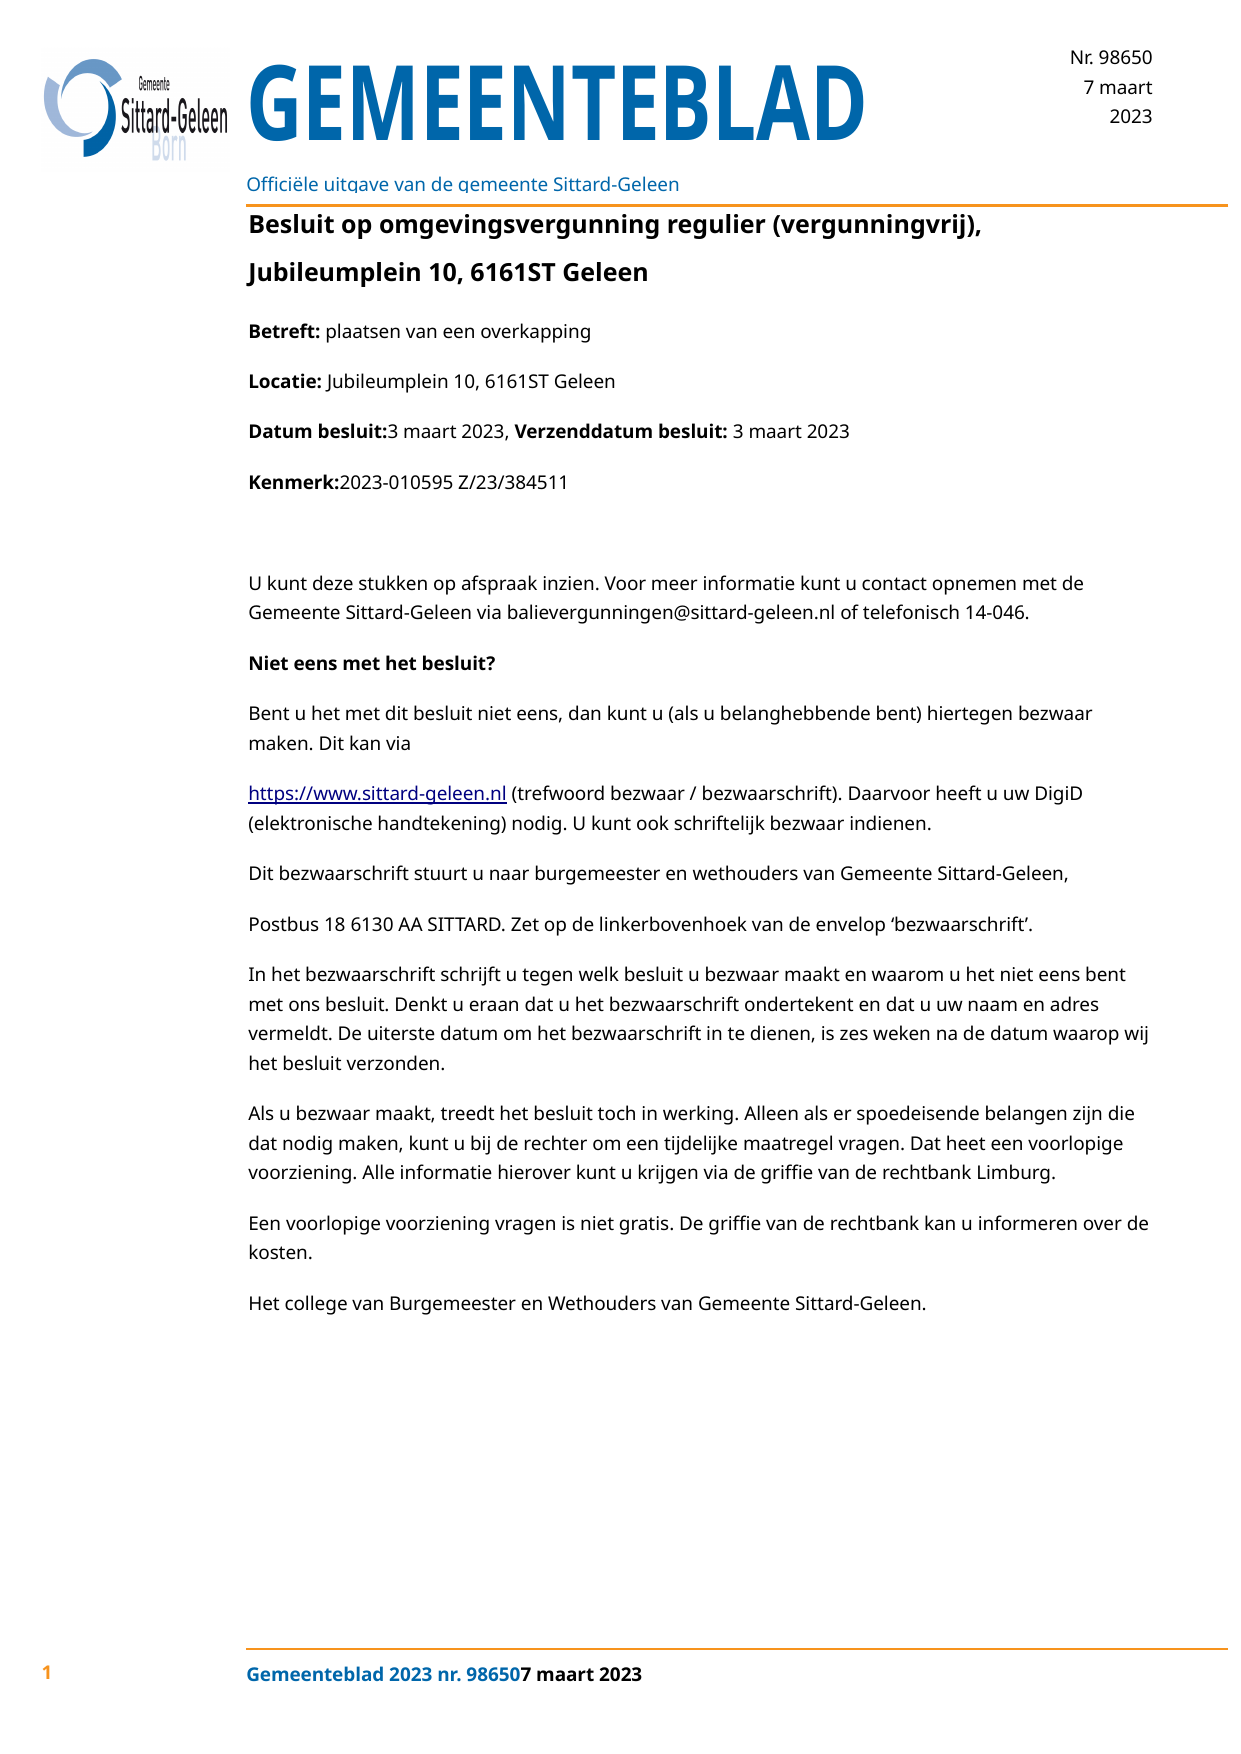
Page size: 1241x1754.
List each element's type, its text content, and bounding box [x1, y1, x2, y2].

text Besluit op omgevingsvergunning regulier (vergunningvrij), Jubileumplein 10, 6161ST Geleen [248, 207, 1152, 288]
text In het bezwaarschrift schrijft u tegen welk besluit u bezwaar maakt en waarom u het niet eens bent met ons besluit. Denkt u eraan dat u het bezwaarschrift ondertekent en dat u uw naam en adres vermeldt. De uiterste datum om het bezwaarschrift in te dienen, is zes weken na de datum waarop wij het besluit verzonden. [248, 961, 1152, 1076]
text https://www.sittard-geleen.nl (trefwoord bezwaar / bezwaarschrift). Daarvoor heeft u uw DigiD (elektronische handtekening) nodig. U kunt ook schriftelijk bezwaar indienen. [248, 780, 1152, 836]
text Betreft: plaatsen van een overkapping [248, 318, 1152, 344]
picture [41, 47, 231, 172]
text Het college van Burgemeester en Wethouders van Gemeente Sittard-Geleen. [248, 1290, 1152, 1316]
text Een voorlopige voorziening vragen is niet gratis. De griffie van de rechtbank kan u informeren over de kosten. [248, 1210, 1152, 1265]
text Locatie: Jubileumplein 10, 6161ST Geleen [248, 368, 1152, 394]
text Niet eens met het besluit? [248, 650, 1152, 676]
text Dit bezwaarschrift stuurt u naar burgemeester en wethouders van Gemeente Sittard-Geleen, [248, 860, 1152, 886]
text Als u bezwaar maakt, treedt het besluit toch in werking. Alleen als er spoedeisende belangen zijn die dat nodig maken, kunt u bij de rechter om een tijdelijke maatregel vragen. Dat heet een voorlopige voorziening. Alle informatie hierover kunt u krijgen via de griffie van de rechtbank Limburg. [248, 1100, 1152, 1185]
text Datum besluit:3 maart 2023, Verzenddatum besluit: 3 maart 2023 [248, 419, 1152, 444]
text Postbus 18 6130 AA SITTARD. Zet op de linkerbovenhoek van de envelop ‘bezwaarschrift’. [248, 911, 1152, 937]
text Bent u het met dit besluit niet eens, dan kunt u (als u belanghebbende bent) hiertegen bezwaar maken. Dit kan via [248, 700, 1152, 756]
text U kunt deze stukken op afspraak inzien. Voor meer informatie kunt u contact opnemen met de Gemeente Sittard-Geleen via balievergunningen@sittard-geleen.nl of telefonisch 14-046. [248, 570, 1152, 625]
text Kenmerk:2023-010595 Z/23/384511 [248, 469, 1152, 495]
